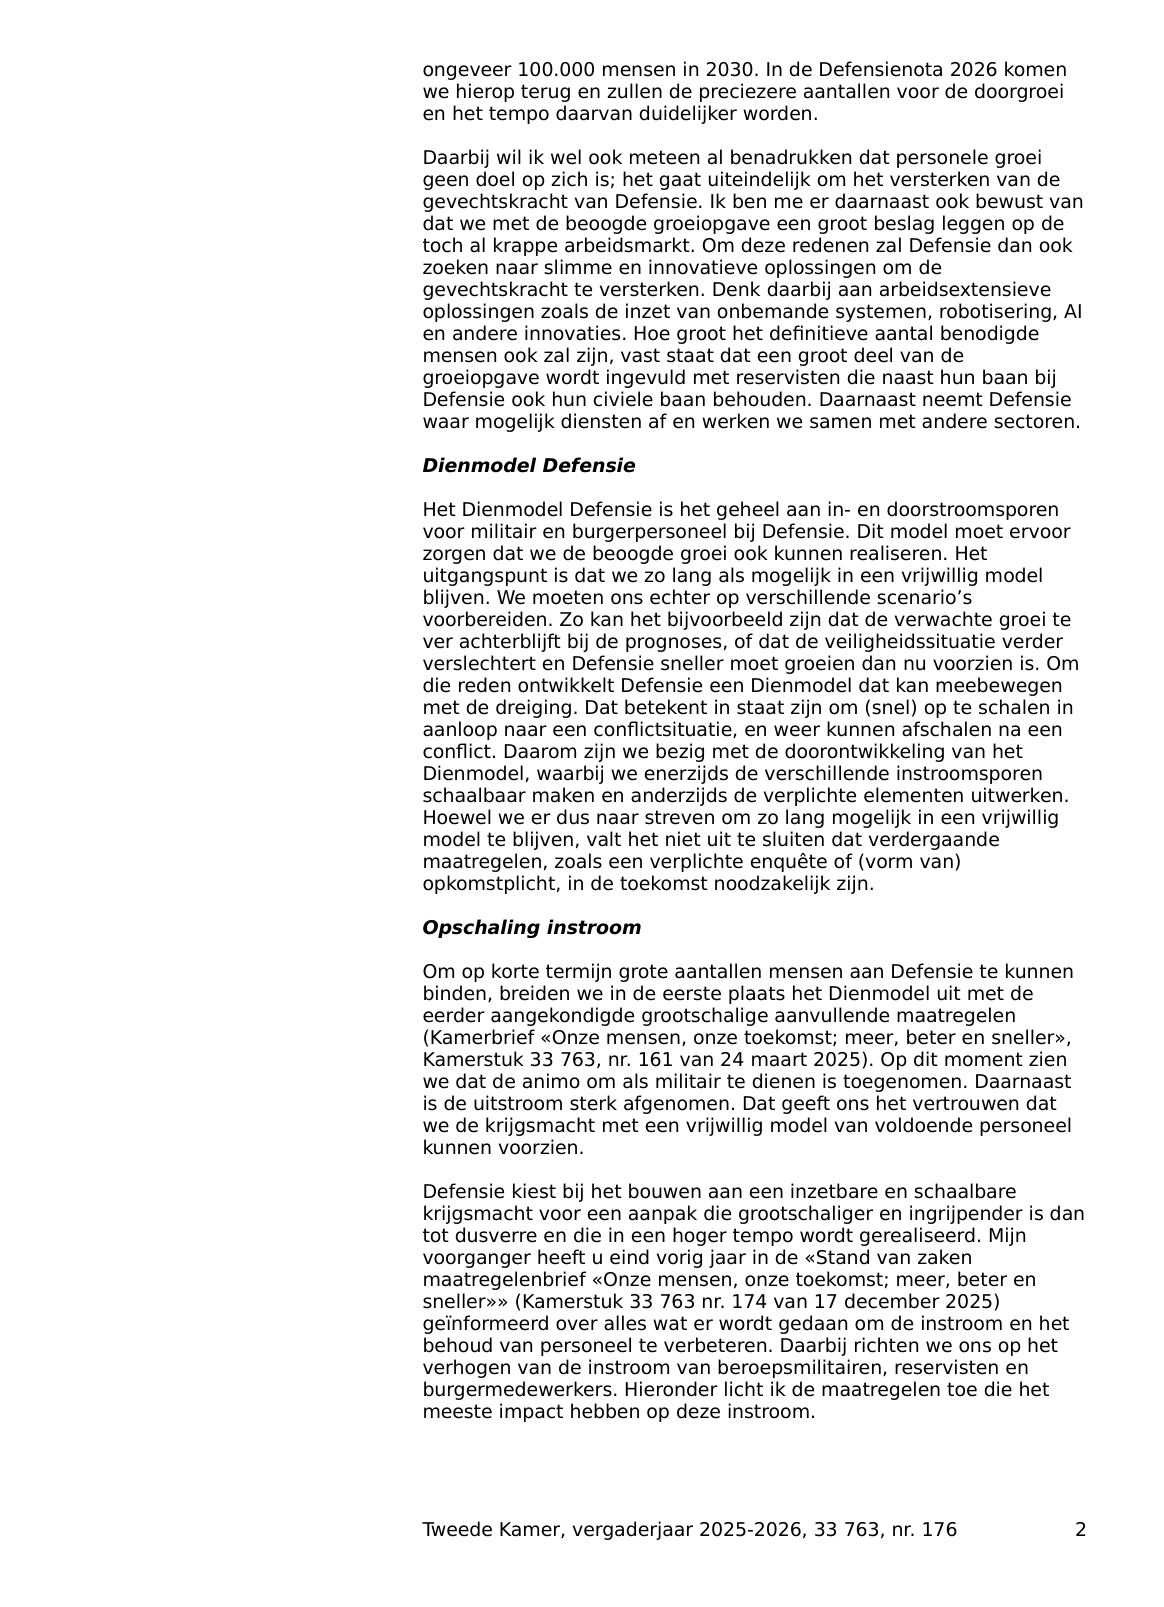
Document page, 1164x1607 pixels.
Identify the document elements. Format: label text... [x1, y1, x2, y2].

subtitle Opschaling instroom [422, 917, 1087, 939]
text Het Dienmodel Defensie is het geheel aan in- en doorstroomsporen voor militair en burgerpersoneel bij Defensie. Dit model moet ervoor zorgen dat we de beoogde groei ook kunnen realiseren. Het uitgangspunt is dat we zo lang als mogelijk in een vrijwillig model blijven. We moeten ons echter op verschillende scenario’s voorbereiden. Zo kan het bijvoorbeeld zijn dat de verwachte groei te ver achterblijft bij de prognoses, of dat de veiligheidssituatie verder verslechtert en Defensie sneller moet groeien dan nu voorzien is. Om die reden ontwikkelt Defensie een Dienmodel dat kan meebewegen met de dreiging. Dat betekent in staat zijn om (snel) op te schalen in aanloop naar een conflictsituatie, en weer kunnen afschalen na een conflict. Daarom zijn we bezig met de doorontwikkeling van het Dienmodel, waarbij we enerzijds de verschillende instroomsporen schaalbaar maken en anderzijds de verplichte elementen uitwerken. Hoewel we er dus naar streven om zo lang mogelijk in een vrijwillig model te blijven, valt het niet uit te sluiten dat verdergaande maatregelen, zoals een verplichte enquête of (vorm van) opkomstplicht, in de toekomst noodzakelijk zijn. [422, 499, 1087, 895]
text ongeveer 100.000 mensen in 2030. In de Defensienota 2026 komen we hierop terug en zullen de preciezere aantallen voor de doorgroei en het tempo daarvan duidelijker worden. [422, 59, 1087, 125]
text Daarbij wil ik wel ook meteen al benadrukken dat personele groei geen doel op zich is; het gaat uiteindelijk om het versterken van de gevechtskracht van Defensie. Ik ben me er daarnaast ook bewust van dat we met de beoogde groeiopgave een groot beslag leggen op de toch al krappe arbeidsmarkt. Om deze redenen zal Defensie dan ook zoeken naar slimme en innovatieve oplossingen om de gevechtskracht te versterken. Denk daarbij aan arbeidsextensieve oplossingen zoals de inzet van onbemande systemen, robotisering, AI en andere innovaties. Hoe groot het definitieve aantal benodigde mensen ook zal zijn, vast staat dat een groot deel van de groeiopgave wordt ingevuld met reservisten die naast hun baan bij Defensie ook hun civiele baan behouden. Daarnaast neemt Defensie waar mogelijk diensten af en werken we samen met andere sectoren. [422, 147, 1087, 433]
text Om op korte termijn grote aantallen mensen aan Defensie te kunnen binden, breiden we in de eerste plaats het Dienmodel uit met de eerder aangekondigde grootschalige aanvullende maatregelen (Kamerbrief «Onze mensen, onze toekomst; meer, beter en sneller», Kamerstuk 33 763, nr. 161 van 24 maart 2025). Op dit moment zien we dat de animo om als militair te dienen is toegenomen. Daarnaast is de uitstroom sterk afgenomen. Dat geeft ons het vertrouwen dat we de krijgsmacht met een vrijwillig model van voldoende personeel kunnen voorzien. [422, 961, 1087, 1159]
subtitle Dienmodel Defensie [422, 455, 1087, 477]
text Defensie kiest bij het bouwen aan een inzetbare en schaalbare krijgsmacht voor een aanpak die grootschaliger en ingrijpender is dan tot dusverre en die in een hoger tempo wordt gerealiseerd. Mijn voorganger heeft u eind vorig jaar in de «Stand van zaken maatregelenbrief «Onze mensen, onze toekomst; meer, beter en sneller»» (Kamerstuk 33 763 nr. 174 van 17 december 2025) geïnformeerd over alles wat er wordt gedaan om de instroom en het behoud van personeel te verbeteren. Daarbij richten we ons op het verhogen van de instroom van beroepsmilitairen, reservisten en burgermedewerkers. Hieronder licht ik de maatregelen toe die het meeste impact hebben op deze instroom. [422, 1181, 1087, 1423]
